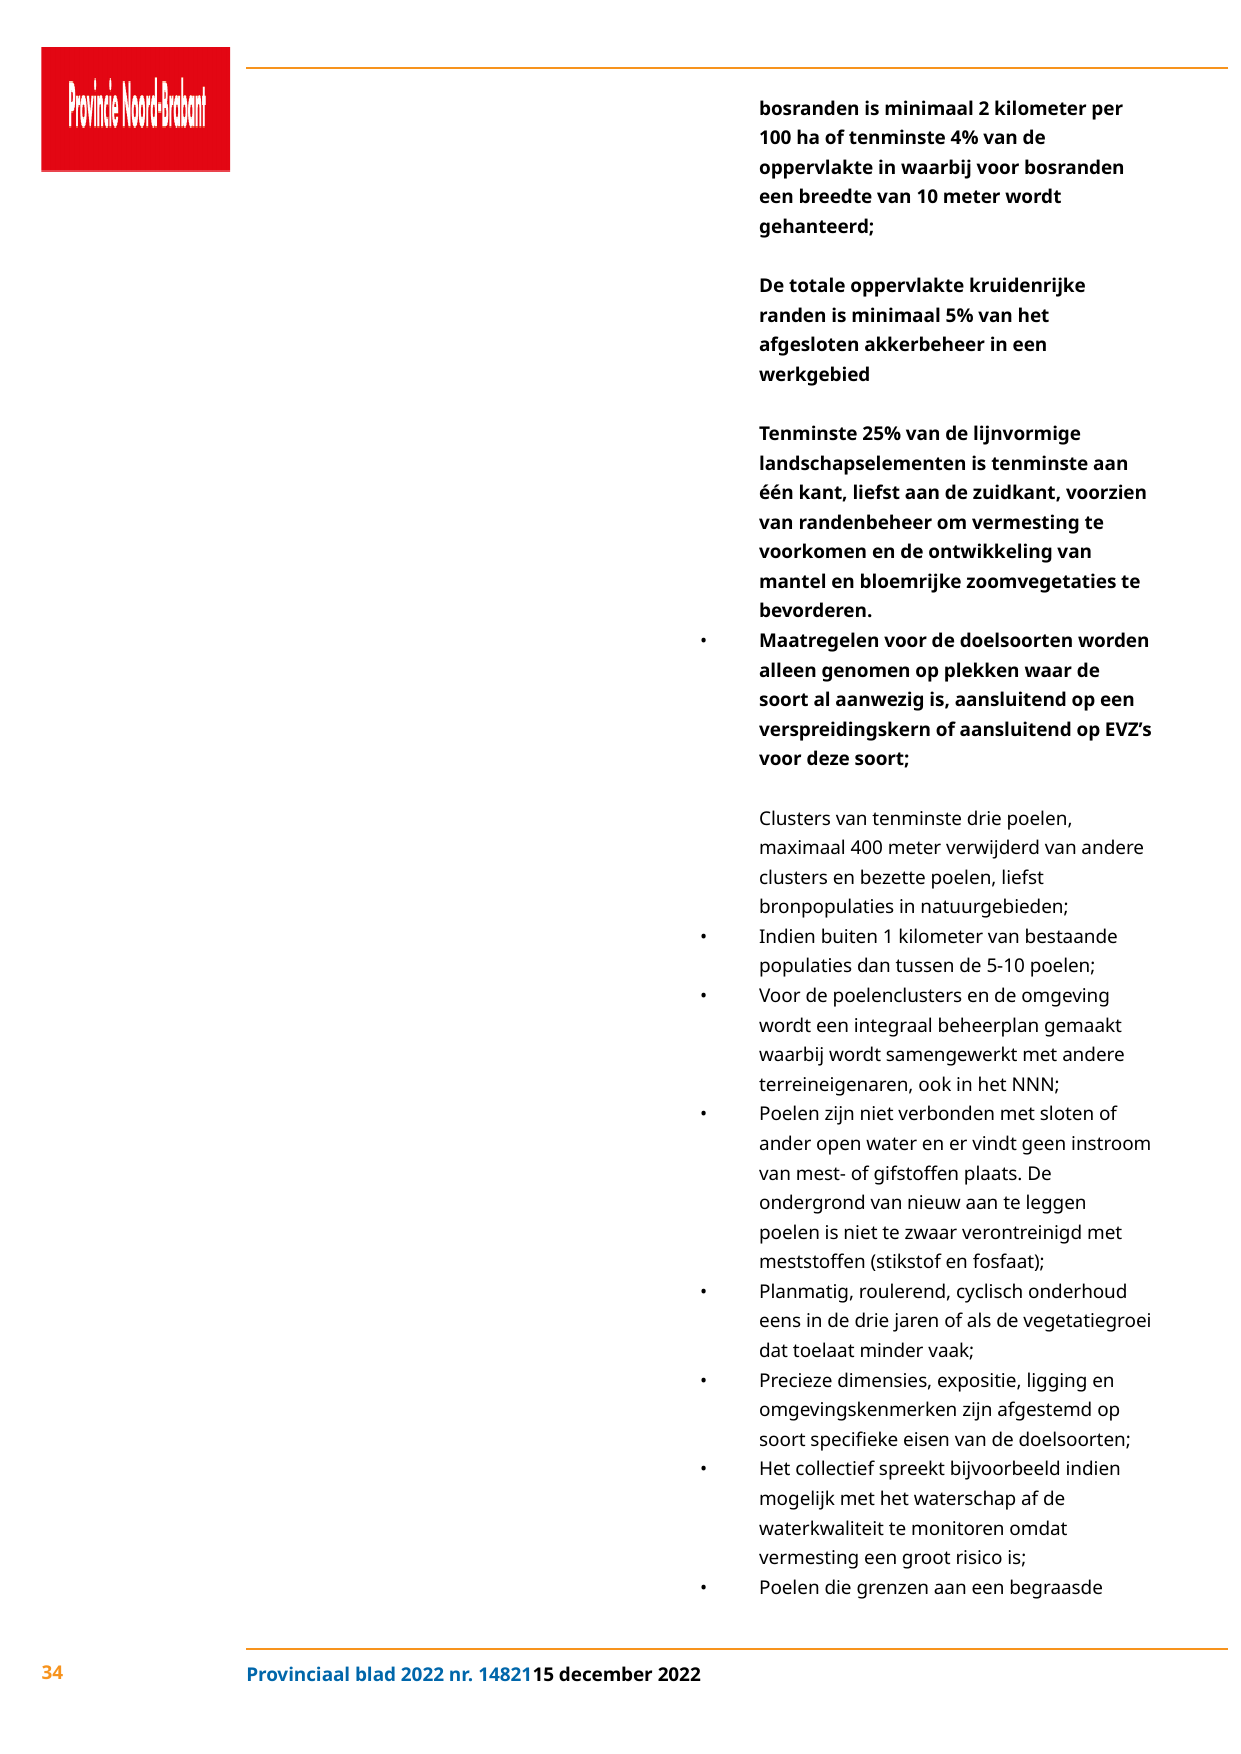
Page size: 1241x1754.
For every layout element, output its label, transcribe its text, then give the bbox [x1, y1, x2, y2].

picture [41, 47, 231, 172]
table_cell [248, 95, 700, 1600]
table_cell bosranden is minimaal 2 kilometer per 100 ha of tenminste 4% van de oppervlakte in waarbij voor bosranden een breedte van 10 meter wordt gehanteerd; De totale oppervlakte kruidenrijke randen is minimaal 5% van het afgesloten akkerbeheer in een werkgebied Tenminste 25% van de lijnvormige landschapselementen is tenminste aan één kant, liefst aan de zuidkant, voorzien van randenbeheer om vermesting te voorkomen en de ontwikkeling van mantel en bloemrijke zoomvegetaties te bevorderen. Maatregelen voor de doelsoorten worden alleen genomen op plekken waar de soort al aanwezig is, aansluitend op een verspreidingskern of aansluitend op EVZ’s voor deze soort; Clusters van tenminste drie poelen, maximaal 400 meter verwijderd van andere clusters en bezette poelen, liefst bronpopulaties in natuurgebieden; Indien buiten 1 kilometer van bestaande populaties dan tussen de 5-10 poelen; Voor de poelenclusters en de omgeving wordt een integraal beheerplan gemaakt waarbij wordt samengewerkt met andere terreineigenaren, ook in het NNN; Poelen zijn niet verbonden met sloten of ander open water en er vindt geen instroom van mest- of gifstoffen plaats. De ondergrond van nieuw aan te leggen poelen is niet te zwaar verontreinigd met meststoffen (stikstof en fosfaat); Planmatig, roulerend, cyclisch onderhoud eens in de drie jaren of als de vegetatiegroei dat toelaat minder vaak; Precieze dimensies, expositie, ligging en omgevingskenmerken zijn afgestemd op soort specifieke eisen van de doelsoorten; Het collectief spreekt bijvoorbeeld indien mogelijk met het waterschap af de waterkwaliteit te monitoren omdat vermesting een groot risico is; Poelen die grenzen aan een begraasde [700, 95, 1152, 1600]
